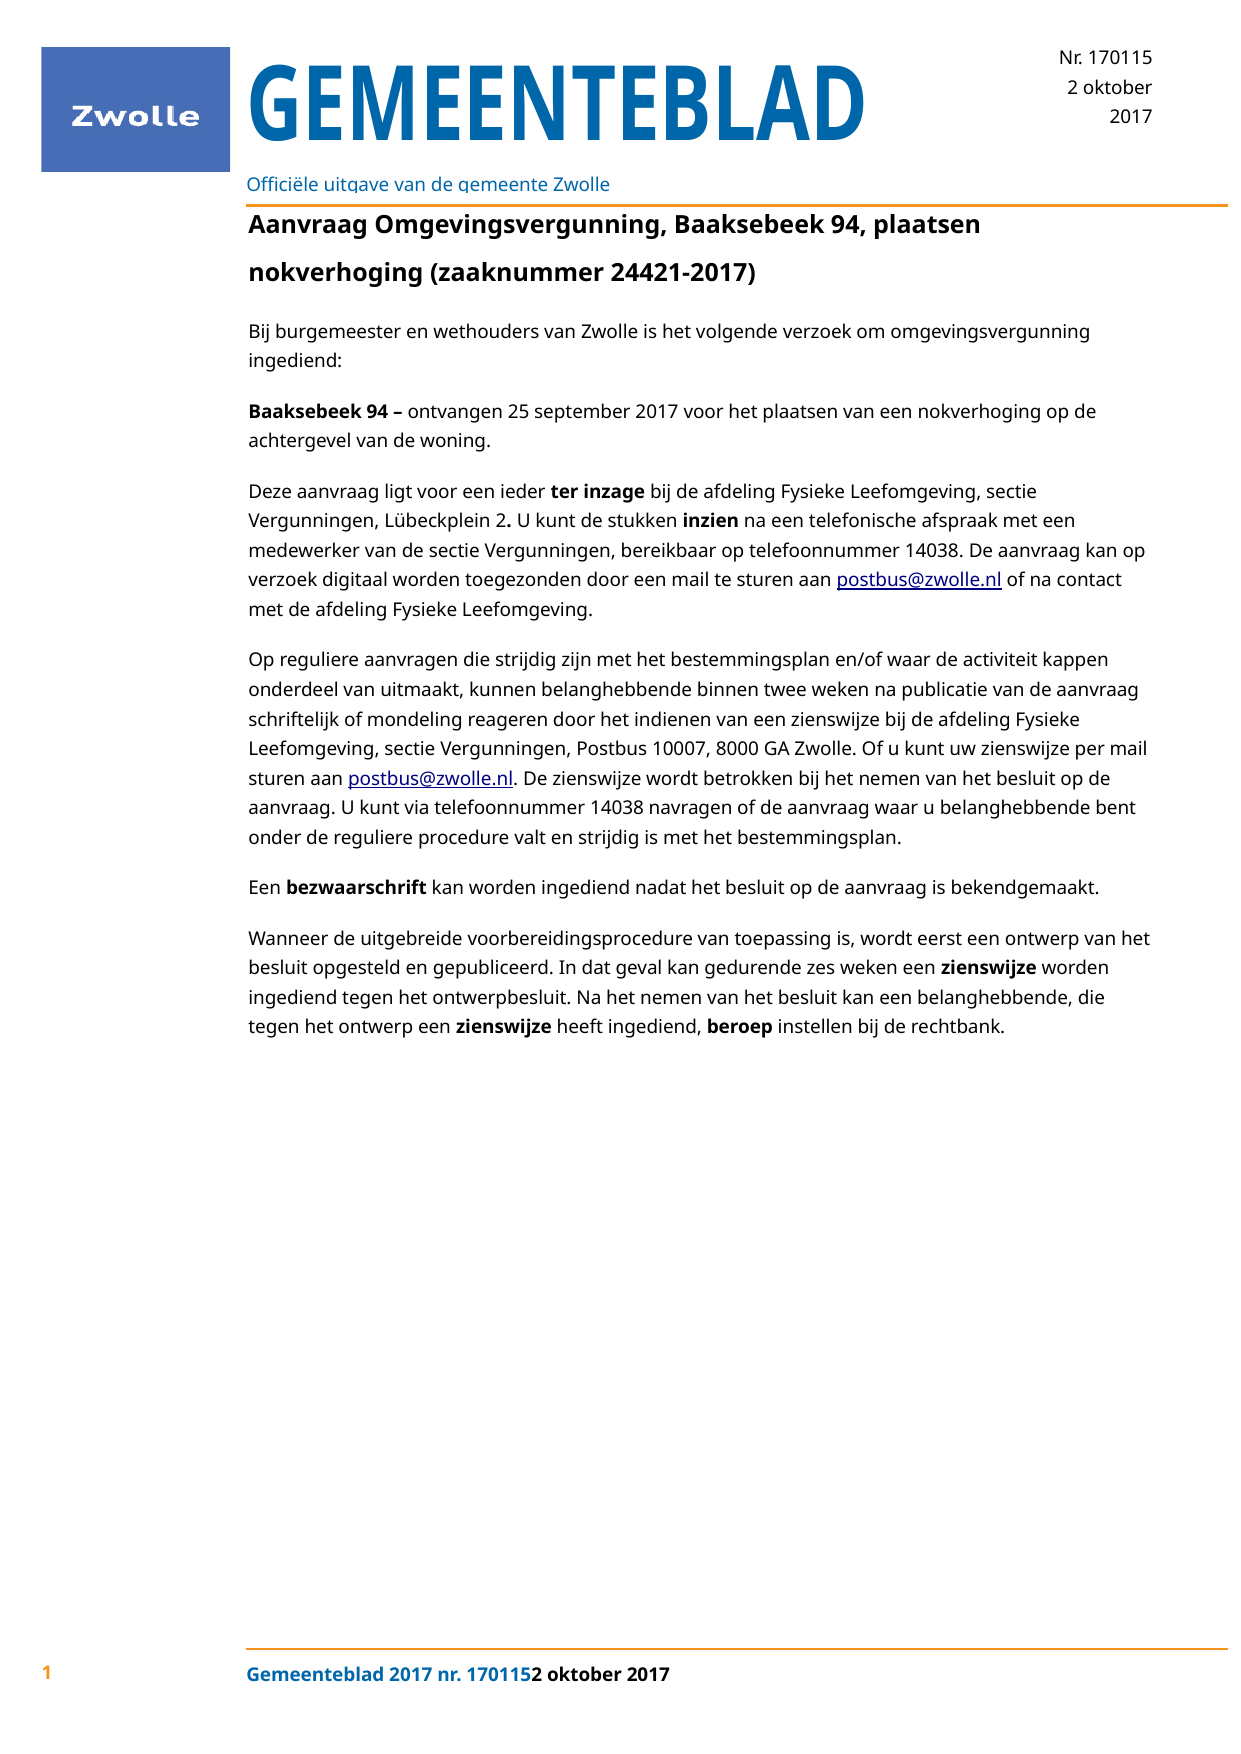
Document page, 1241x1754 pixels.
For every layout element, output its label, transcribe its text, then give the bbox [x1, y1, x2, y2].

picture [41, 47, 231, 172]
text Deze aanvraag ligt voor een ieder ter inzage bij de afdeling Fysieke Leefomgeving, sectie Vergunningen, Lübeckplein 2. U kunt de stukken inzien na een telefonische afspraak met een medewerker van de sectie Vergunningen, bereikbaar op telefoonnummer 14038. De aanvraag kan op verzoek digitaal worden toegezonden door een mail te sturen aan postbus@zwolle.nl of na contact met de afdeling Fysieke Leefomgeving. [248, 478, 1152, 622]
text Aanvraag Omgevingsvergunning, Baaksebeek 94, plaatsen nokverhoging (zaaknummer 24421-2017) [248, 207, 1152, 288]
text Op reguliere aanvragen die strijdig zijn met het bestemmingsplan en/of waar de activiteit kappen onderdeel van uitmaakt, kunnen belanghebbende binnen twee weken na publicatie van de aanvraag schriftelijk of mondeling reageren door het indienen van een zienswijze bij de afdeling Fysieke Leefomgeving, sectie Vergunningen, Postbus 10007, 8000 GA Zwolle. Of u kunt uw zienswijze per mail sturen aan postbus@zwolle.nl. De zienswijze wordt betrokken bij het nemen van het besluit op de aanvraag. U kunt via telefoonnummer 14038 navragen of de aanvraag waar u belanghebbende bent onder de reguliere procedure valt en strijdig is met het bestemmingsplan. [248, 647, 1152, 850]
text Baaksebeek 94 – ontvangen 25 september 2017 voor het plaatsen van een nokverhoging op de achtergevel van de woning. [248, 398, 1152, 453]
text Wanneer de uitgebreide voorbereidingsprocedure van toepassing is, wordt eerst een ontwerp van het besluit opgesteld en gepubliceerd. In dat geval kan gedurende zes weken een zienswijze worden ingediend tegen het ontwerpbesluit. Na het nemen van het besluit kan een belanghebbende, die tegen het ontwerp een zienswijze heeft ingediend, beroep instellen bij de rechtbank. [248, 925, 1152, 1039]
text Een bezwaarschrift kan worden ingediend nadat het besluit op de aanvraag is bekendgemaakt. [248, 874, 1152, 900]
text Bij burgemeester en wethouders van Zwolle is het volgende verzoek om omgevingsvergunning ingediend: [248, 318, 1152, 373]
